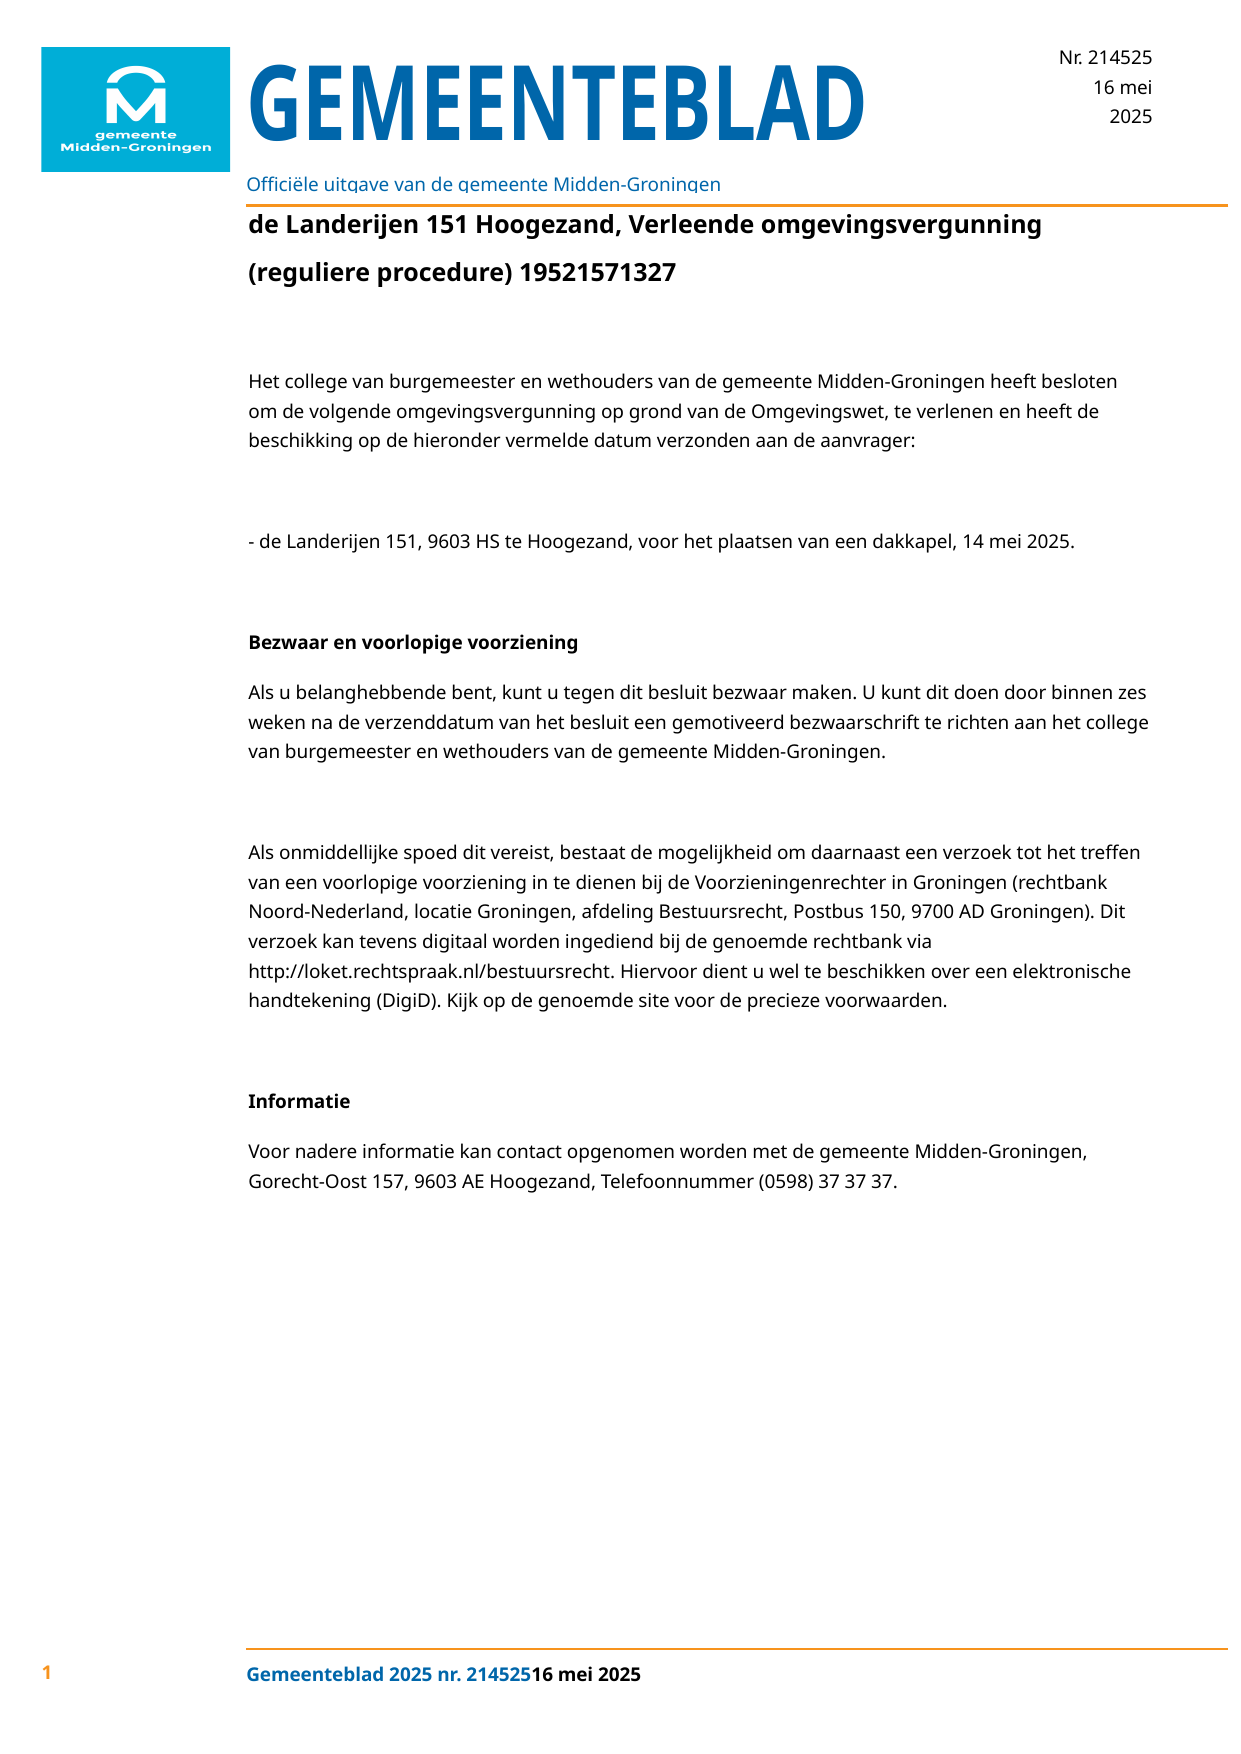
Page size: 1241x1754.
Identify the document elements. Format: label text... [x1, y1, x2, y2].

text Bezwaar en voorlopige voorziening [248, 629, 1152, 655]
picture [107, 89, 165, 122]
text - de Landerijen 151, 9603 HS te Hoogezand, voor het plaatsen van een dakkapel, 14 mei 2025. [248, 528, 1152, 554]
text de Landerijen 151 Hoogezand, Verleende omgevingsvergunning (reguliere procedure) 19521571327 [248, 207, 1152, 288]
picture [108, 66, 164, 82]
text Voor nadere informatie kan contact opgenomen worden met de gemeente Midden-Groningen, Gorecht-Oost 157, 9603 AE Hoogezand, Telefoonnummer (0598) 37 37 37. [248, 1139, 1152, 1194]
picture [184, 146, 190, 153]
text Het college van burgemeester en wethouders van de gemeente Midden-Groningen heeft besloten om de volgende omgevingsvergunning op grond van de Omgevingswet, te verlenen en heeft de beschikking op de hieronder vermelde datum verzonden aan de aanvrager: [248, 368, 1152, 453]
text Informatie [248, 1088, 1152, 1114]
text Als onmiddellijke spoed dit vereist, bestaat de mogelijkheid om daarnaast een verzoek tot het treffen van een voorlopige voorziening in te dienen bij de Voorzieningenrechter in Groningen (rechtbank Noord-Nederland, locatie Groningen, afdeling Bestuursrecht, Postbus 150, 9700 AD Groningen). Dit verzoek kan tevens digitaal worden ingediend bij de genoemde rechtbank via http://loket.rechtspraak.nl/bestuursrecht. Hiervoor dient u wel te beschikken over een elektronische handtekening (DigiD). Kijk op de genoemde site voor de precieze voorwaarden. [248, 839, 1152, 1013]
text Als u belanghebbende bent, kunt u tegen dit besluit bezwaar maken. U kunt dit doen door binnen zes weken na de verzenddatum van het besluit een gemotiveerd bezwaarschrift te richten aan het college van burgemeester en wethouders van de gemeente Midden-Groningen. [248, 679, 1152, 764]
